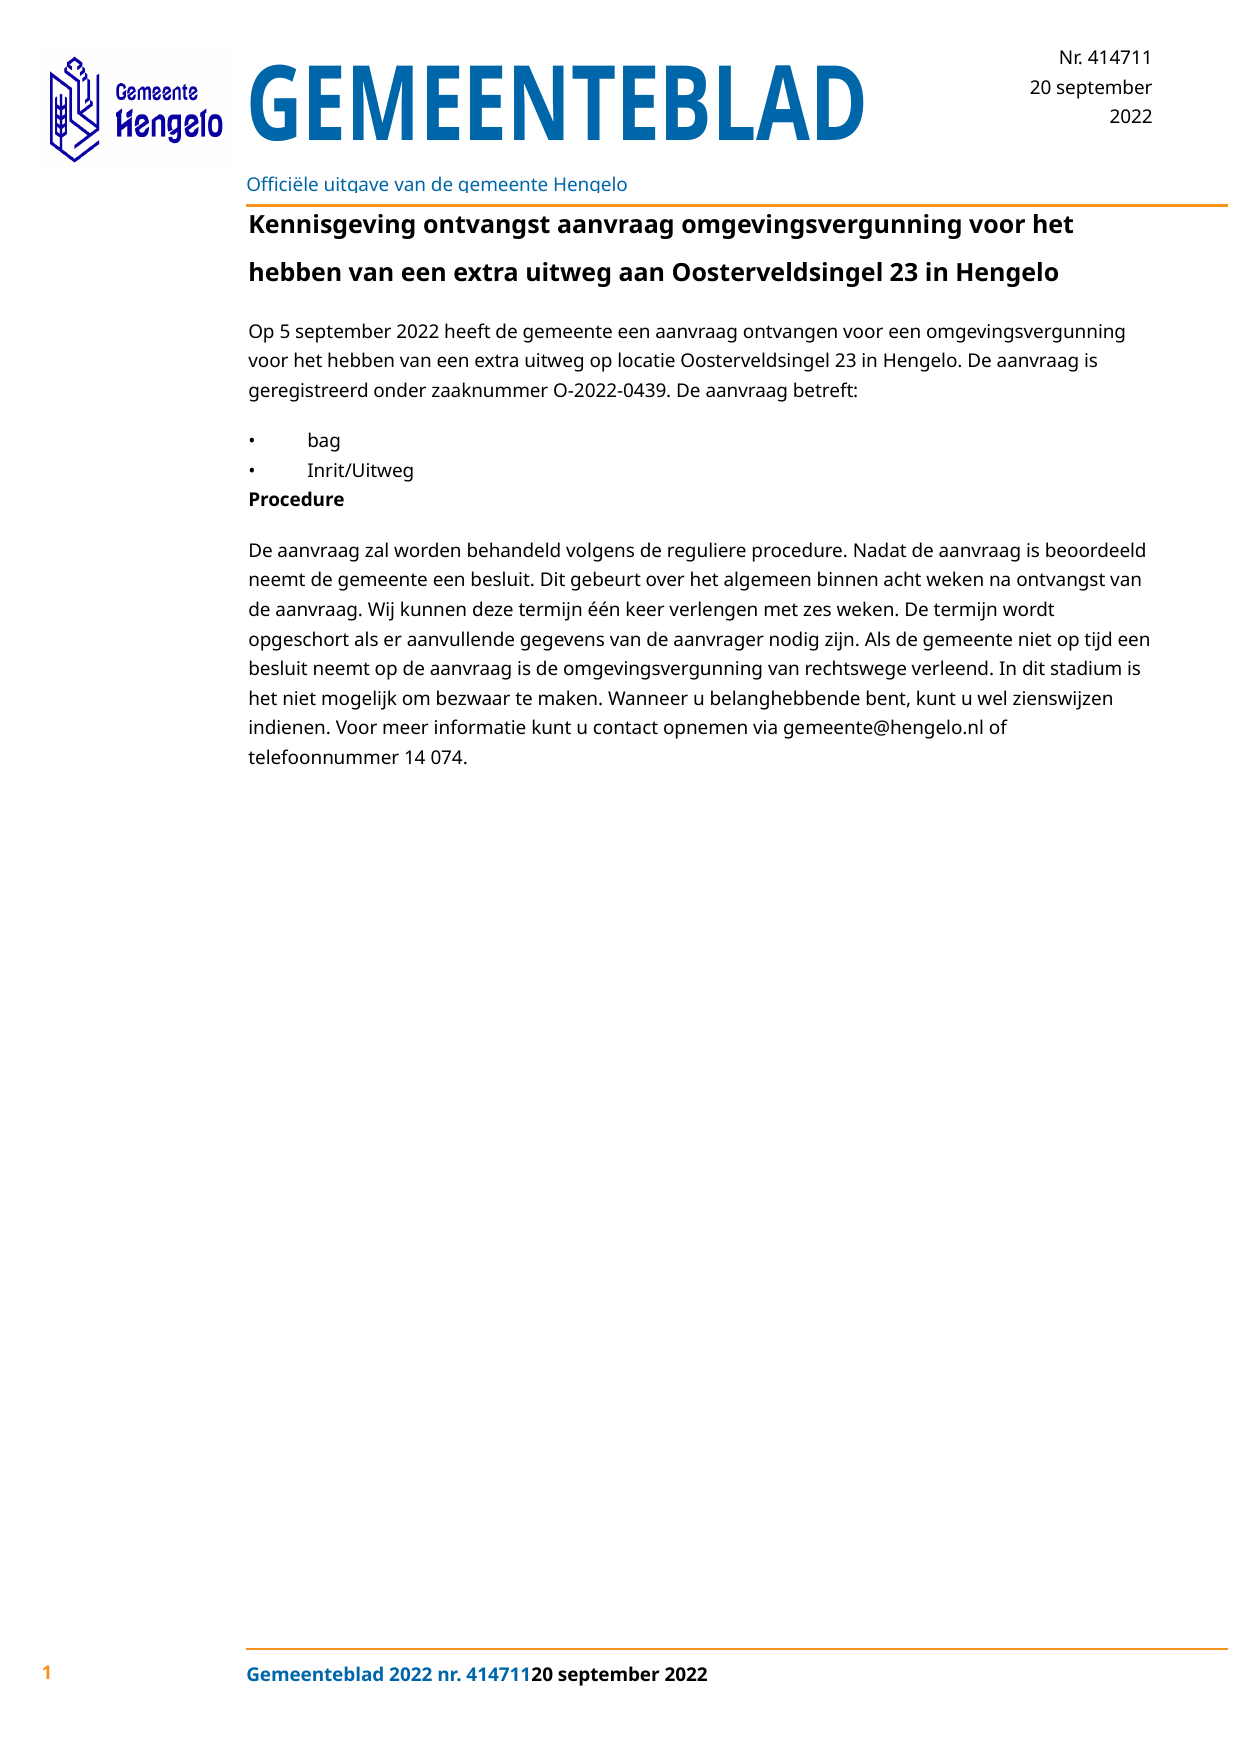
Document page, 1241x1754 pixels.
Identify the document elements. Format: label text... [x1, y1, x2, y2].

text Kennisgeving ontvangst aanvraag omgevingsvergunning voor het hebben van een extra uitweg aan Oosterveldsingel 23 in Hengelo [248, 207, 1152, 288]
text Op 5 september 2022 heeft de gemeente een aanvraag ontvangen voor een omgevingsvergunning voor het hebben van een extra uitweg op locatie Oosterveldsingel 23 in Hengelo. De aanvraag is geregistreerd onder zaaknummer O-2022-0439. De aanvraag betreft: [248, 318, 1152, 403]
list bag [248, 427, 1152, 453]
text Procedure [248, 487, 1152, 512]
text De aanvraag zal worden behandeld volgens de reguliere procedure. Nadat de aanvraag is beoordeeld neemt de gemeente een besluit. Dit gebeurt over het algemeen binnen acht weken na ontvangst van de aanvraag. Wij kunnen deze termijn één keer verlengen met zes weken. De termijn wordt opgeschort als er aanvullende gegevens van de aanvrager nodig zijn. Als de gemeente niet op tijd een besluit neemt op de aanvraag is de omgevingsvergunning van rechtswege verleend. In dit stadium is het niet mogelijk om bezwaar te maken. Wanneer u belanghebbende bent, kunt u wel zienswijzen indienen. Voor meer informatie kunt u contact opnemen via gemeente@hengelo.nl of telefoonnummer 14 074. [248, 537, 1152, 770]
list Inrit/Uitweg [248, 457, 1152, 483]
picture [41, 47, 231, 172]
